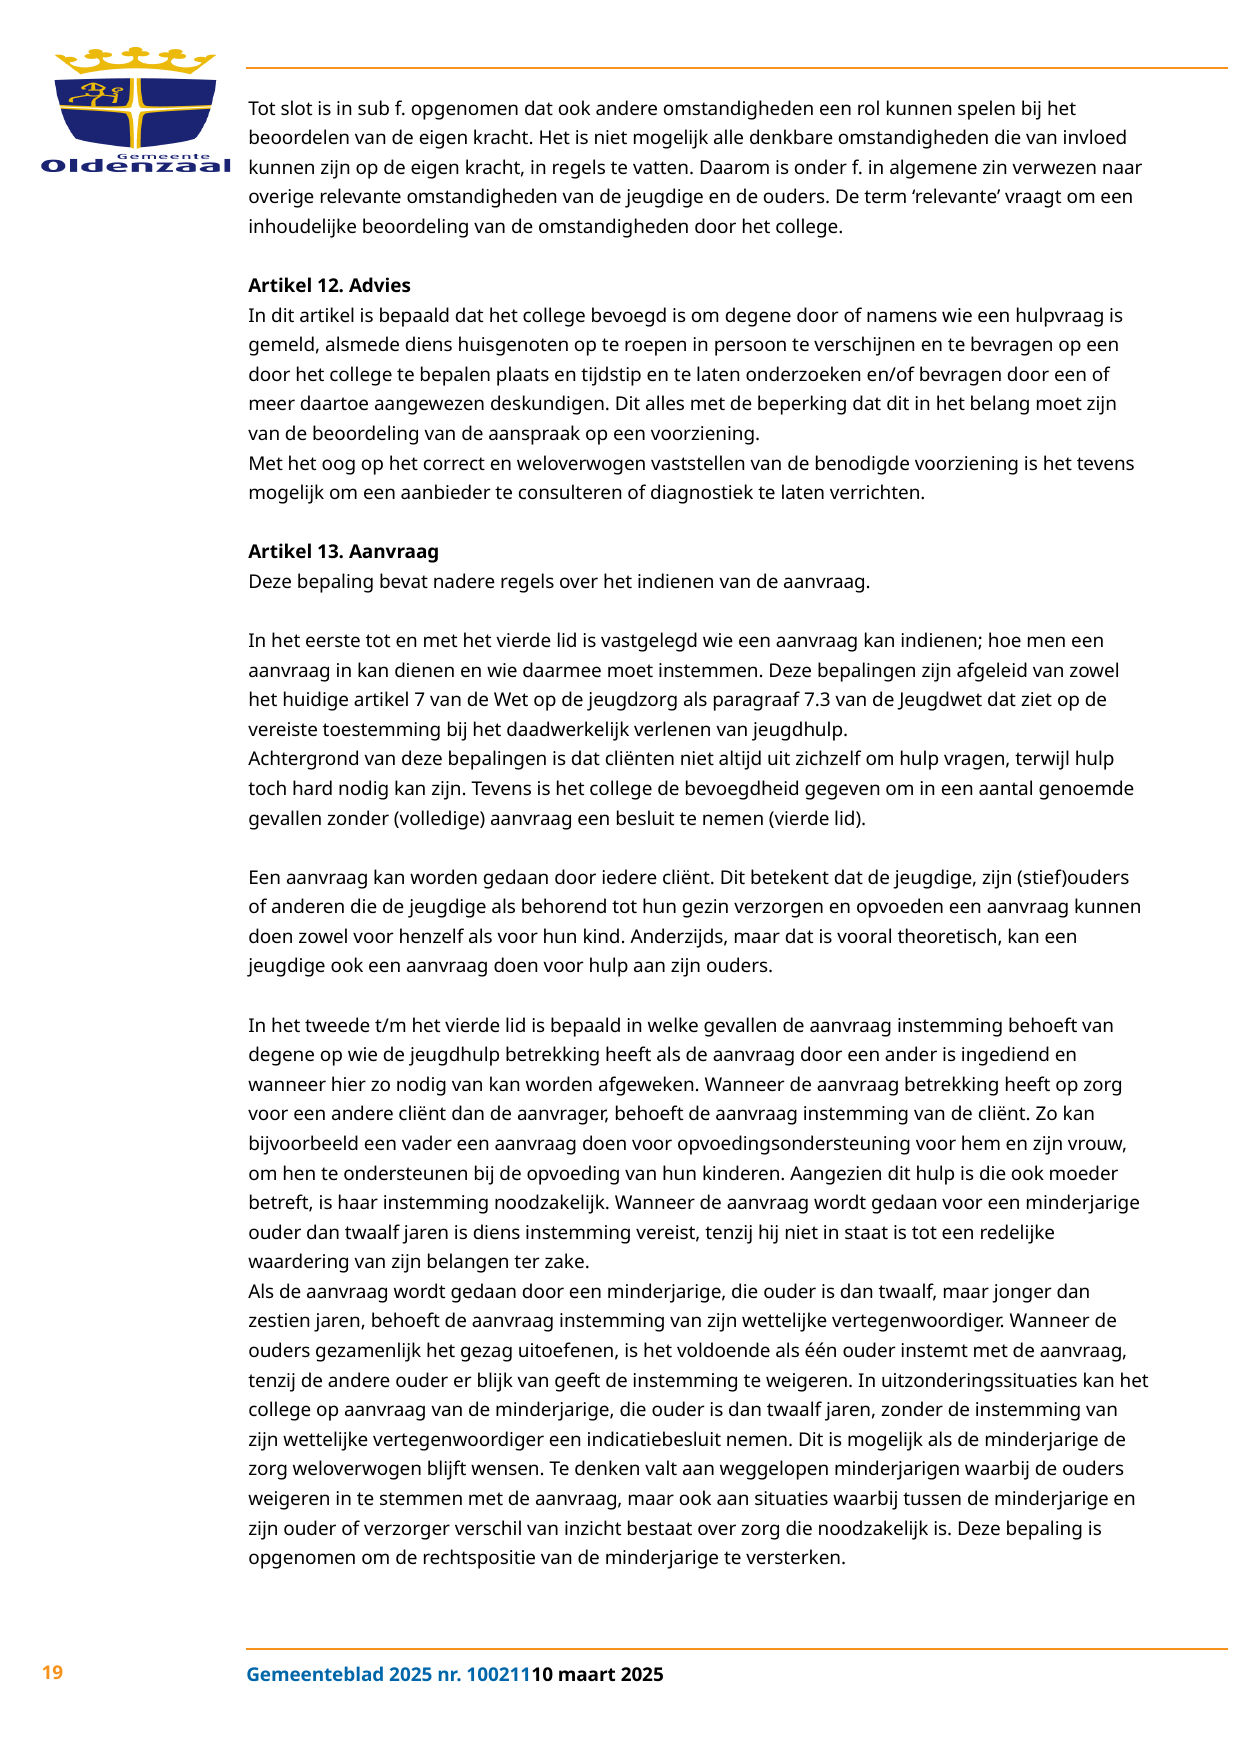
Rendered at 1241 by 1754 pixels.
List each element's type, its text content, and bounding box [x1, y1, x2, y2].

text Tot slot is in sub f. opgenomen dat ook andere omstandigheden een rol kunnen spelen bij het beoordelen van de eigen kracht. Het is niet mogelijk alle denkbare omstandigheden die van invloed kunnen zijn op de eigen kracht, in regels te vatten. Daarom is onder f. in algemene zin verwezen naar overige relevante omstandigheden van de jeugdige en de ouders. De term ‘relevante’ vraagt om een inhoudelijke beoordeling van de omstandigheden door het college. [248, 95, 1152, 239]
text Met het oog op het correct en weloverwogen vaststellen van de benodigde voorziening is het tevens mogelijk om een aanbieder te consulteren of diagnostiek te laten verrichten. [248, 450, 1152, 505]
text In het tweede t/m het vierde lid is bepaald in welke gevallen de aanvraag instemming behoeft van degene op wie de jeugdhulp betrekking heeft als de aanvraag door een ander is ingediend en wanneer hier zo nodig van kan worden afgeweken. Wanneer de aanvraag betrekking heeft op zorg voor een andere cliënt dan de aanvrager, behoeft de aanvraag instemming van de cliënt. Zo kan bijvoorbeeld een vader een aanvraag doen voor opvoedingsondersteuning voor hem en zijn vrouw, om hen te ondersteunen bij de opvoeding van hun kinderen. Aangezien dit hulp is die ook moeder betreft, is haar instemming noodzakelijk. Wanneer de aanvraag wordt gedaan voor een minderjarige ouder dan twaalf jaren is diens instemming vereist, tenzij hij niet in staat is tot een redelijke waardering van zijn belangen ter zake. [248, 1012, 1152, 1274]
text Als de aanvraag wordt gedaan door een minderjarige, die ouder is dan twaalf, maar jonger dan zestien jaren, behoeft de aanvraag instemming van zijn wettelijke vertegenwoordiger. Wanneer de ouders gezamenlijk het gezag uitoefenen, is het voldoende als één ouder instemt met de aanvraag, tenzij de andere ouder er blijk van geeft de instemming te weigeren. In uitzonderingssituaties kan het college op aanvraag van de minderjarige, die ouder is dan twaalf jaren, zonder de instemming van zijn wettelijke vertegenwoordiger een indicatiebesluit nemen. Dit is mogelijk als de minderjarige de zorg weloverwogen blijft wensen. Te denken valt aan weggelopen minderjarigen waarbij de ouders weigeren in te stemmen met de aanvraag, maar ook aan situaties waarbij tussen de minderjarige en zijn ouder of verzorger verschil van inzicht bestaat over zorg die noodzakelijk is. Deze bepaling is opgenomen om de rechtspositie van de minderjarige te versterken. [248, 1278, 1152, 1570]
text In het eerste tot en met het vierde lid is vastgelegd wie een aanvraag kan indienen; hoe men een aanvraag in kan dienen en wie daarmee moet instemmen. Deze bepalingen zijn afgeleid van zowel het huidige artikel 7 van de Wet op de jeugdzorg als paragraaf 7.3 van de Jeugdwet dat ziet op de vereiste toestemming bij het daadwerkelijk verlenen van jeugdhulp. [248, 627, 1152, 742]
text Achtergrond van deze bepalingen is dat cliënten niet altijd uit zichzelf om hulp vragen, terwijl hulp toch hard nodig kan zijn. Tevens is het college de bevoegdheid gegeven om in een aantal genoemde gevallen zonder (volledige) aanvraag een besluit te nemen (vierde lid). [248, 746, 1152, 831]
text Een aanvraag kan worden gedaan door iedere cliënt. Dit betekent dat de jeugdige, zijn (stief)ouders of anderen die de jeugdige als behorend tot hun gezin verzorgen en opvoeden een aanvraag kunnen doen zowel voor henzelf als voor hun kind. Anderzijds, maar dat is vooral theoretisch, kan een jeugdige ook een aanvraag doen voor hulp aan zijn ouders. [248, 864, 1152, 978]
picture [41, 47, 231, 172]
text Artikel 12. Advies [248, 272, 1152, 298]
text Artikel 13. Aanvraag [248, 538, 1152, 564]
text Deze bepaling bevat nadere regels over het indienen van de aanvraag. [248, 568, 1152, 594]
text In dit artikel is bepaald dat het college bevoegd is om degene door of namens wie een hulpvraag is gemeld, alsmede diens huisgenoten op te roepen in persoon te verschijnen en te bevragen op een door het college te bepalen plaats en tijdstip en te laten onderzoeken en/of bevragen door een of meer daartoe aangewezen deskundigen. Dit alles met de beperking dat dit in het belang moet zijn van de beoordeling van de aanspraak op een voorziening. [248, 302, 1152, 446]
